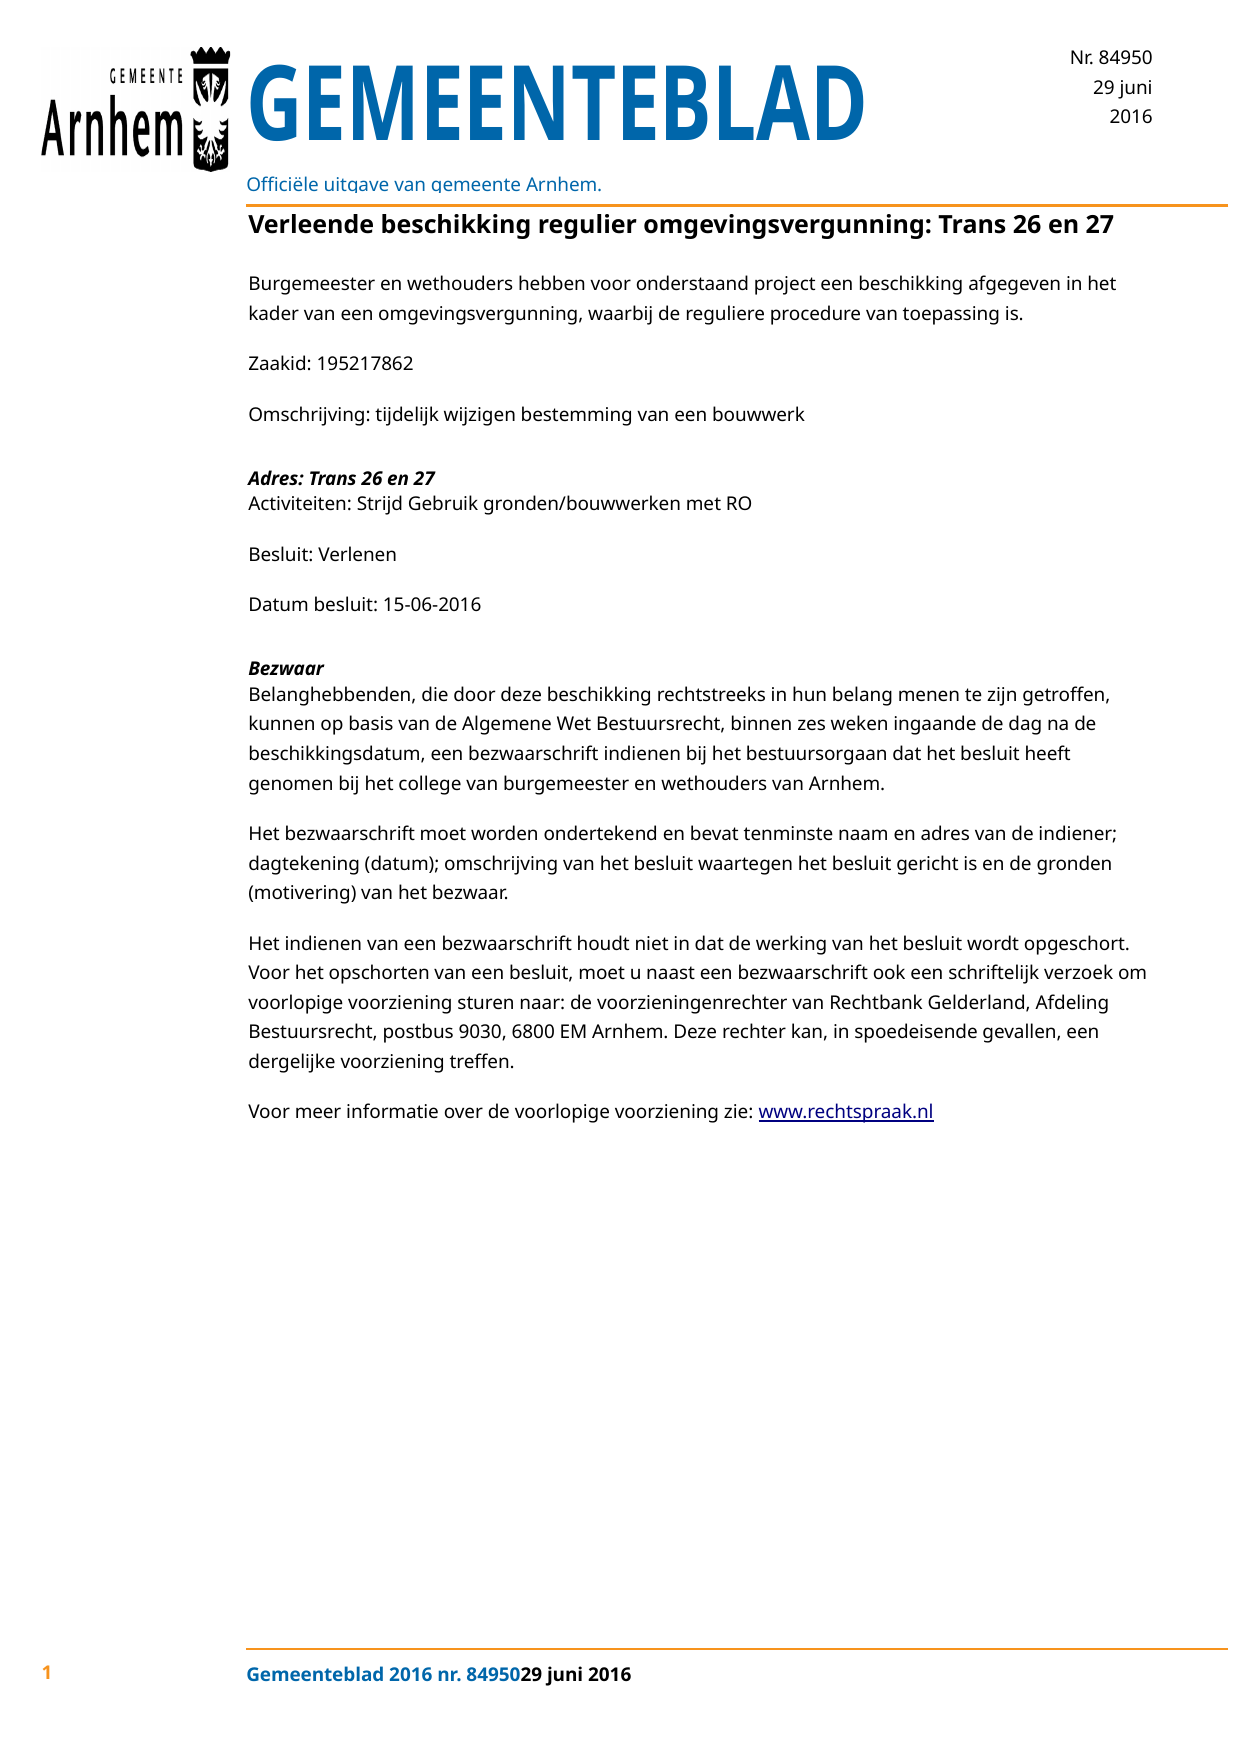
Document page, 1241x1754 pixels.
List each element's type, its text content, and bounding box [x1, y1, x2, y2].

text Verleende beschikking regulier omgevingsvergunning: Trans 26 en 27 [248, 207, 1152, 241]
text Adres: Trans 26 en 27 [248, 465, 1152, 490]
text Activiteiten: Strijd Gebruik gronden/bouwwerken met RO [248, 490, 1152, 516]
text Besluit: Verlenen [248, 541, 1152, 567]
text Het indienen van een bezwaarschrift houdt niet in dat de werking van het besluit wordt opgeschort. Voor het opschorten van een besluit, moet u naast een bezwaarschrift ook een schriftelijk verzoek om voorlopige voorziening sturen naar: de voorzieningenrechter van Rechtbank Gelderland, Afdeling Bestuursrecht, postbus 9030, 6800 EM Arnhem. Deze rechter kan, in spoedeisende gevallen, een dergelijke voorziening treffen. [248, 930, 1152, 1074]
text Het bezwaarschrift moet worden ondertekend en bevat tenminste naam en adres van de indiener; dagtekening (datum); omschrijving van het besluit waartegen het besluit gericht is en de gronden (motivering) van het bezwaar. [248, 820, 1152, 905]
text Bezwaar [248, 655, 1152, 681]
text Omschrijving: tijdelijk wijzigen bestemming van een bouwwerk [248, 401, 1152, 426]
text Burgemeester en wethouders hebben voor onderstaand project een beschikking afgegeven in het kader van een omgevingsvergunning, waarbij de reguliere procedure van toepassing is. [248, 270, 1152, 326]
text Belanghebbenden, die door deze beschikking rechtstreeks in hun belang menen te zijn getroffen, kunnen op basis van de Algemene Wet Bestuursrecht, binnen zes weken ingaande de dag na de beschikkingsdatum, een bezwaarschrift indienen bij het bestuursorgaan dat het besluit heeft genomen bij het college van burgemeester en wethouders van Arnhem. [248, 681, 1152, 795]
text Zaakid: 195217862 [248, 350, 1152, 376]
text Voor meer informatie over de voorlopige voorziening zie: www.rechtspraak.nl [248, 1098, 1152, 1124]
text Datum besluit: 15-06-2016 [248, 591, 1152, 617]
picture [41, 47, 231, 172]
